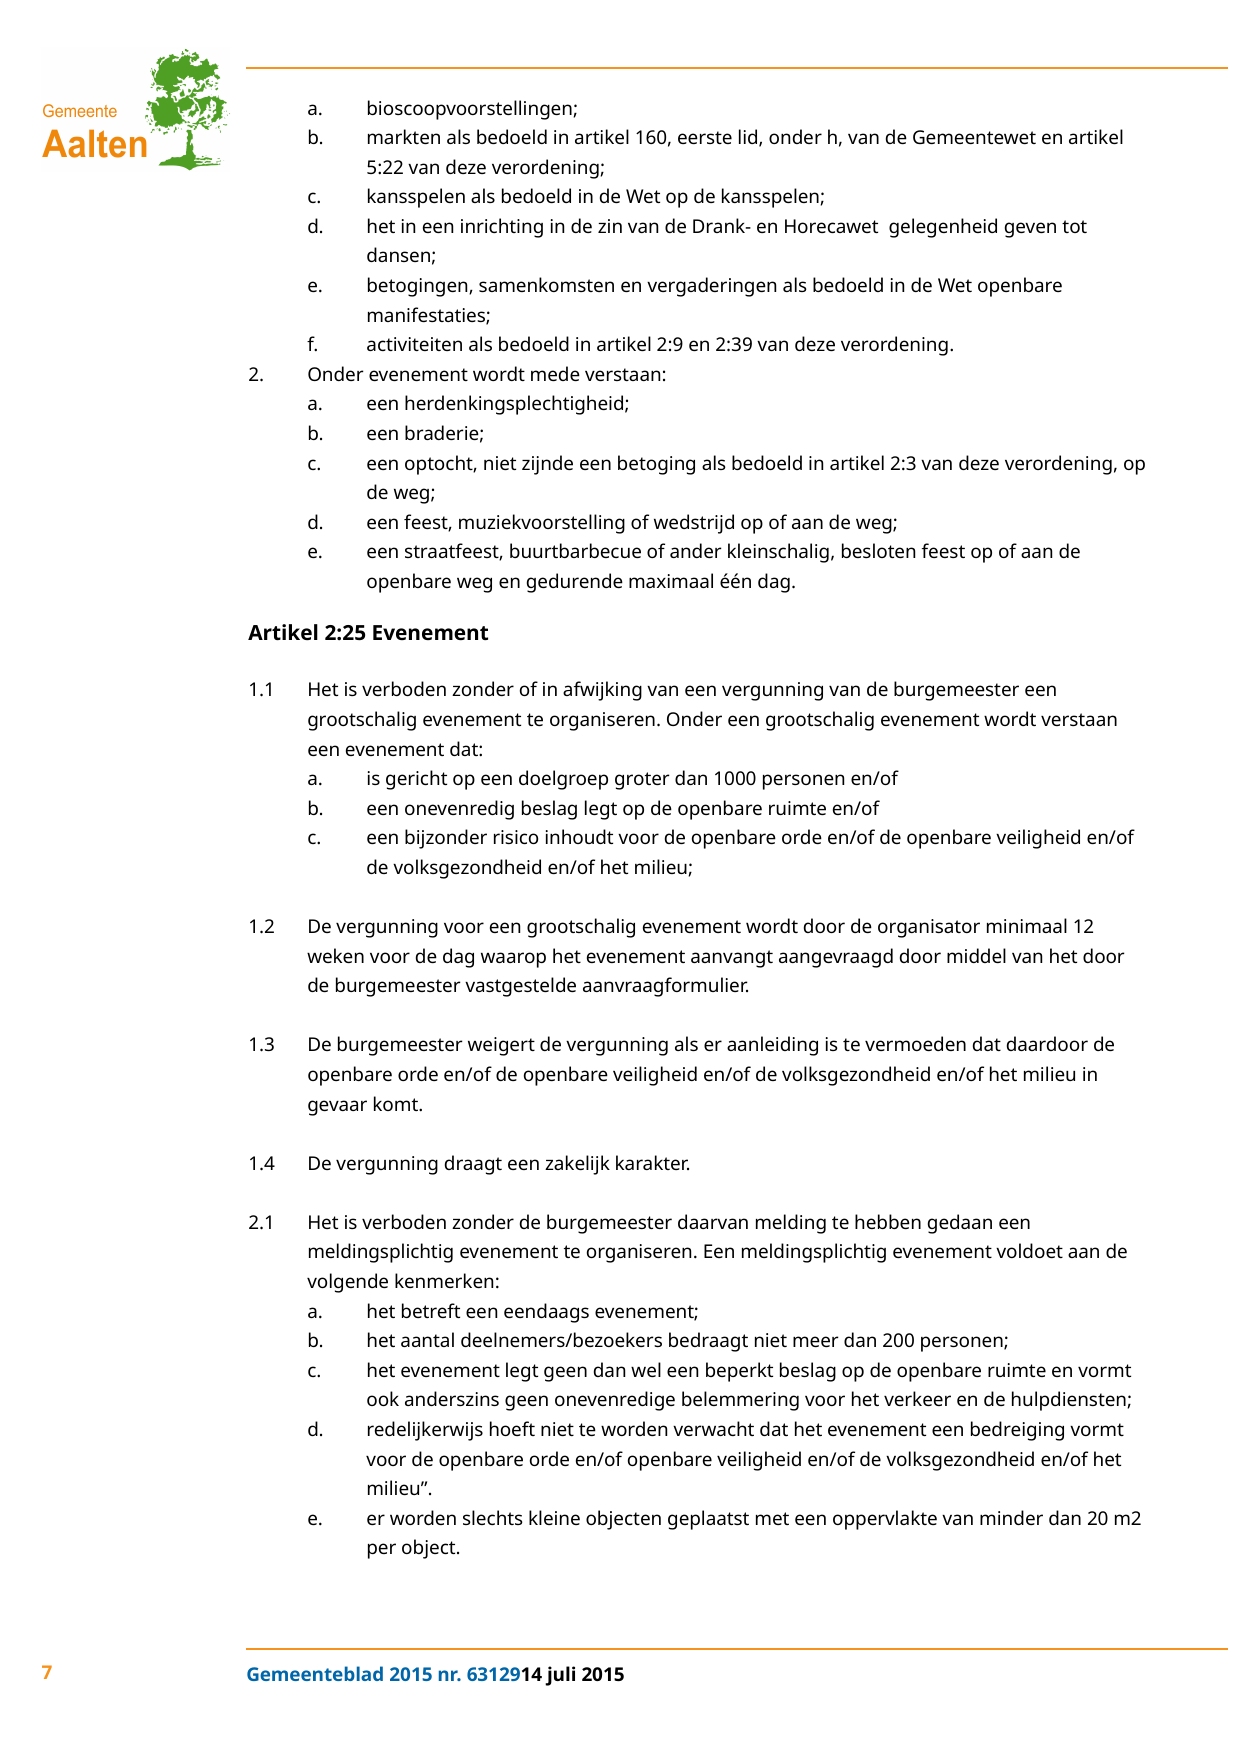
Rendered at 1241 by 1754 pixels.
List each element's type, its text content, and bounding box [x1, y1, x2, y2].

list een feest, muziekvoorstelling of wedstrijd op of aan de weg; [307, 509, 1152, 535]
list een bijzonder risico inhoudt voor de openbare orde en/of de openbare veiligheid en/of de volksgezondheid en/of het milieu; [307, 824, 1152, 880]
list er worden slechts kleine objecten geplaatst met een oppervlakte van minder dan 20 m2 per object. [307, 1505, 1152, 1560]
list Het is verboden zonder de burgemeester daarvan melding te hebben gedaan een meldingsplichtig evenement te organiseren. Een meldingsplichtig evenement voldoet aan de volgende kenmerken: [248, 1209, 1152, 1294]
list een straatfeest, buurtbarbecue of ander kleinschalig, besloten feest op of aan de openbare weg en gedurende maximaal één dag. [307, 538, 1152, 594]
list het in een inrichting in de zin van de Drank- en Horecawet gelegenheid geven tot dansen; [307, 213, 1152, 268]
list een herdenkingsplechtigheid; [307, 391, 1152, 416]
list markten als bedoeld in artikel 160, eerste lid, onder h, van de Gemeentewet en artikel 5:22 van deze verordening; [307, 124, 1152, 180]
list een onevenredig beslag legt op de openbare ruimte en/of [307, 795, 1152, 821]
list het evenement legt geen dan wel een beperkt beslag op de openbare ruimte en vormt ook anderszins geen onevenredige belemmering voor het verkeer en de hulpdiensten; [307, 1357, 1152, 1412]
list De burgemeester weigert de vergunning als er aanleiding is te vermoeden dat daardoor de openbare orde en/of de openbare veiligheid en/of de volksgezondheid en/of het milieu in gevaar komt. [248, 1032, 1152, 1116]
list het aantal deelnemers/bezoekers bedraagt niet meer dan 200 personen; [307, 1327, 1152, 1353]
list een optocht, niet zijnde een betoging als bedoeld in artikel 2:3 van deze verordening, op de weg; [307, 450, 1152, 505]
list activiteiten als bedoeld in artikel 2:9 en 2:39 van deze verordening. [307, 331, 1152, 357]
list redelijkerwijs hoeft niet te worden verwacht dat het evenement een bedreiging vormt voor de openbare orde en/of openbare veiligheid en/of de volksgezondheid en/of het milieu”. [307, 1416, 1152, 1501]
list betogingen, samenkomsten en vergaderingen als bedoeld in de Wet openbare manifestaties; [307, 272, 1152, 328]
list Het is verboden zonder of in afwijking van een vergunning van de burgemeester een grootschalig evenement te organiseren. Onder een grootschalig evenement wordt verstaan een evenement dat: [248, 677, 1152, 761]
list Onder evenement wordt mede verstaan: [248, 361, 1152, 387]
picture [41, 47, 231, 172]
list De vergunning draagt een zakelijk karakter. [248, 1150, 1152, 1176]
list is gericht op een doelgroep groter dan 1000 personen en/of [307, 765, 1152, 791]
list een braderie; [307, 420, 1152, 446]
list bioscoopvoorstellingen; [307, 95, 1152, 121]
list De vergunning voor een grootschalig evenement wordt door de organisator minimaal 12 weken voor de dag waarop het evenement aanvangt aangevraagd door middel van het door de burgemeester vastgestelde aanvraagformulier. [248, 913, 1152, 998]
text Artikel 2:25 Evenement [248, 618, 1152, 647]
list kansspelen als bedoeld in de Wet op de kansspelen; [307, 183, 1152, 209]
list het betreft een eendaags evenement; [307, 1298, 1152, 1323]
